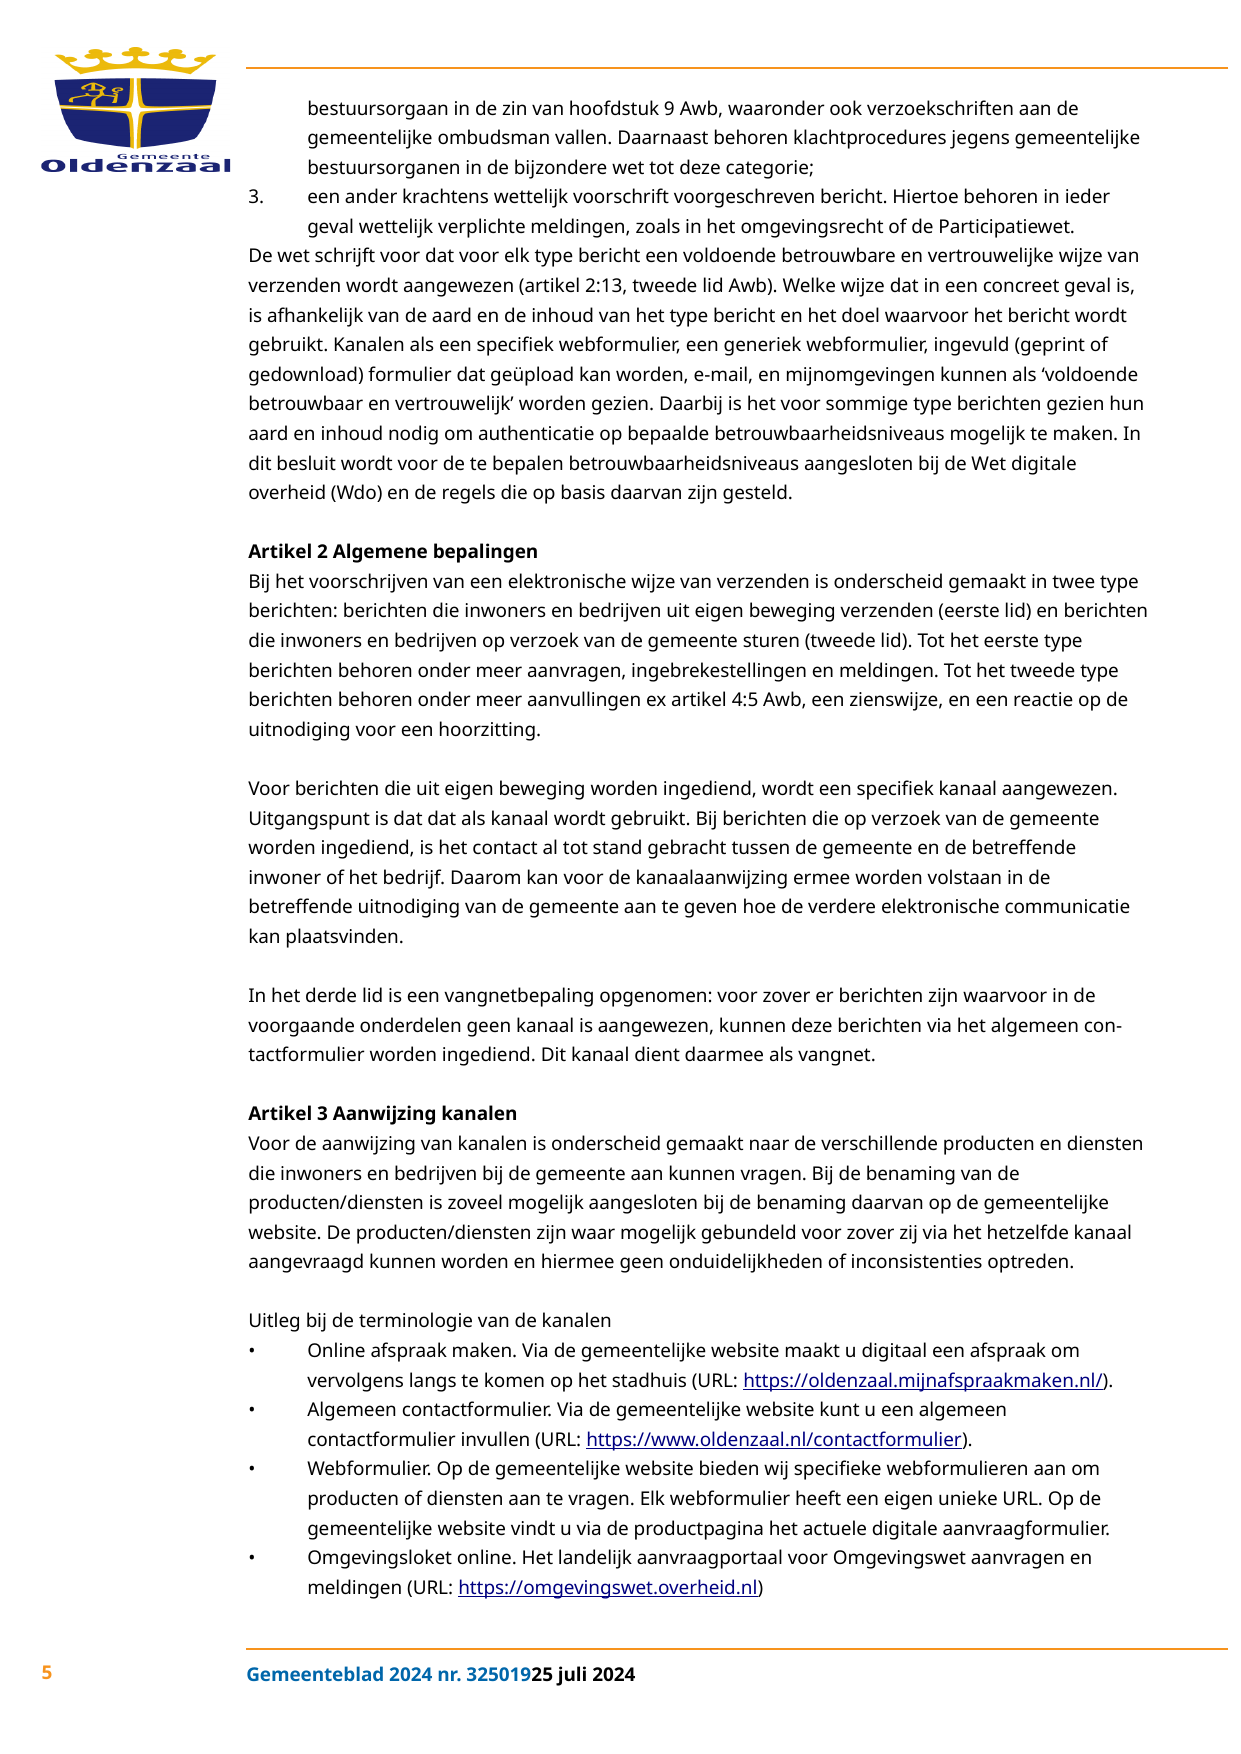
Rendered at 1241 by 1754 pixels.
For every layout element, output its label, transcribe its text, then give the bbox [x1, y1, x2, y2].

text Artikel 2 Algemene bepalingen [248, 538, 1152, 564]
text Uitleg bij de terminologie van de kanalen [248, 1308, 1152, 1333]
text Voor de aanwijzing van kanalen is onderscheid gemaakt naar de verschillende producten en diensten die inwoners en bedrijven bij de gemeente aan kunnen vragen. Bij de benaming van de producten/diensten is zoveel mogelijk aangesloten bij de benaming daarvan op de gemeentelijke website. De producten/diensten zijn waar mogelijk gebundeld voor zover zij via het hetzelfde kanaal aangevraagd kunnen worden en hiermee geen onduidelijkheden of inconsistenties optreden. [248, 1130, 1152, 1274]
list Algemeen contactformulier. Via de gemeentelijke website kunt u een algemeen contactformulier invullen (URL: https://www.oldenzaal.nl/contactformulier). [248, 1396, 1152, 1452]
list Online afspraak maken. Via de gemeentelijke website maakt u digitaal een afspraak om vervolgens langs te komen op het stadhuis (URL: https://oldenzaal.mijnafspraakmaken.nl/). [248, 1337, 1152, 1393]
text Bij het voorschrijven van een elektronische wijze van verzenden is onderscheid gemaakt in twee type berichten: berichten die inwoners en bedrijven uit eigen beweging verzenden (eerste lid) en berichten die inwoners en bedrijven op verzoek van de gemeente sturen (tweede lid). Tot het eerste type berichten behoren onder meer aanvragen, ingebrekestellingen en meldingen. Tot het tweede type berichten behoren onder meer aanvullingen ex artikel 4:5 Awb, een zienswijze, en een reactie op de uitnodiging voor een hoorzitting. [248, 568, 1152, 742]
text De wet schrijft voor dat voor elk type bericht een voldoende betrouwbare en vertrouwelijke wijze van verzenden wordt aangewezen (artikel 2:13, tweede lid Awb). Welke wijze dat in een concreet geval is, is afhankelijk van de aard en de inhoud van het type bericht en het doel waarvoor het bericht wordt gebruikt. Kanalen als een specifiek webformulier, een generiek webformulier, ingevuld (geprint of gedownload) formulier dat geüpload kan worden, e-mail, en mijnomgevingen kunnen als ‘voldoende betrouwbaar en vertrouwelijk’ worden gezien. Daarbij is het voor sommige type berichten gezien hun aard en inhoud nodig om authenticatie op bepaalde betrouwbaarheidsniveaus mogelijk te maken. In dit besluit wordt voor de te bepalen betrouwbaarheidsniveaus aangesloten bij de Wet digitale overheid (Wdo) en de regels die op basis daarvan zijn gesteld. [248, 243, 1152, 505]
list een ander krachtens wettelijk voorschrift voorgeschreven bericht. Hiertoe behoren in ieder geval wettelijk verplichte meldingen, zoals in het omgevingsrecht of de Participatiewet. [248, 183, 1152, 239]
text In het derde lid is een vangnetbepaling opgenomen: voor zover er berichten zijn waarvoor in de voorgaande onderdelen geen kanaal is aangewezen, kunnen deze berichten via het algemeen con-tactformulier worden ingediend. Dit kanaal dient daarmee als vangnet. [248, 982, 1152, 1067]
picture [41, 47, 231, 172]
list Webformulier. Op de gemeentelijke website bieden wij specifieke webformulieren aan om producten of diensten aan te vragen. Elk webformulier heeft een eigen unieke URL. Op de gemeentelijke website vindt u via de productpagina het actuele digitale aanvraagformulier. [248, 1456, 1152, 1541]
text Artikel 3 Aanwijzing kanalen [248, 1101, 1152, 1126]
list bestuursorgaan in de zin van hoofdstuk 9 Awb, waaronder ook verzoekschriften aan de gemeentelijke ombudsman vallen. Daarnaast behoren klachtprocedures jegens gemeentelijke bestuursorganen in de bijzondere wet tot deze categorie; [248, 95, 1152, 180]
list Omgevingsloket online. Het landelijk aanvraagportaal voor Omgevingswet aanvragen en meldingen (URL: https://omgevingswet.overheid.nl) [248, 1544, 1152, 1600]
text Voor berichten die uit eigen beweging worden ingediend, wordt een specifiek kanaal aangewezen. Uitgangspunt is dat dat als kanaal wordt gebruikt. Bij berichten die op verzoek van de gemeente worden ingediend, is het contact al tot stand gebracht tussen de gemeente en de betreffende inwoner of het bedrijf. Daarom kan voor de kanaalaanwijzing ermee worden volstaan in de betreffende uitnodiging van de gemeente aan te geven hoe de verdere elektronische communicatie kan plaatsvinden. [248, 775, 1152, 949]
